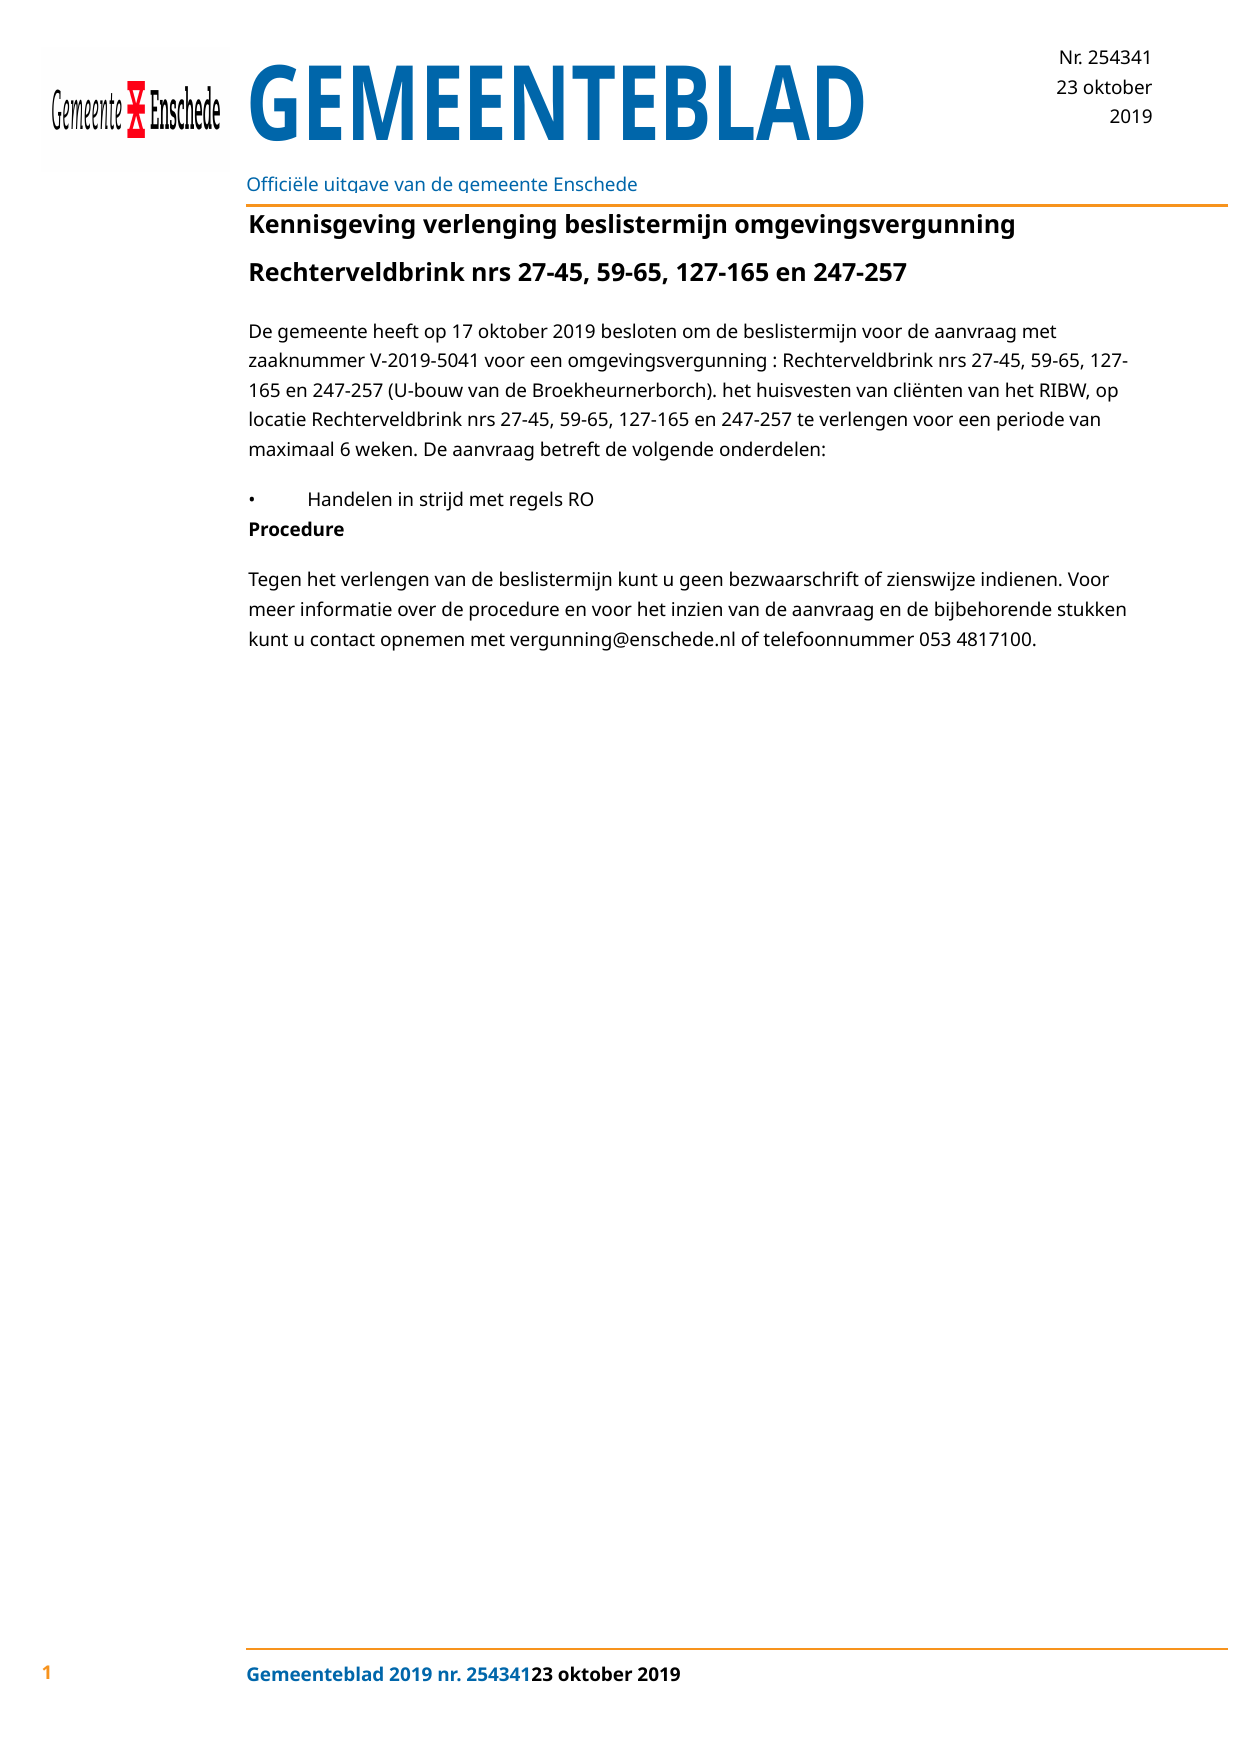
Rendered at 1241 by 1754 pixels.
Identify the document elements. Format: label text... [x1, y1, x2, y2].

text Tegen het verlengen van de beslistermijn kunt u geen bezwaarschrift of zienswijze indienen. Voor meer informatie over de procedure en voor het inzien van de aanvraag en de bijbehorende stukken kunt u contact opnemen met vergunning@enschede.nl of telefoonnummer 053 4817100. [248, 567, 1152, 652]
picture [41, 47, 231, 172]
text De gemeente heeft op 17 oktober 2019 besloten om de beslistermijn voor de aanvraag met zaaknummer V-2019-5041 voor een omgevingsvergunning : Rechterveldbrink nrs 27-45, 59-65, 127-165 en 247-257 (U-bouw van de Broekheurnerborch). het huisvesten van cliënten van het RIBW, op locatie Rechterveldbrink nrs 27-45, 59-65, 127-165 en 247-257 te verlengen voor een periode van maximaal 6 weken. De aanvraag betreft de volgende onderdelen: [248, 318, 1152, 462]
list Handelen in strijd met regels RO [248, 487, 1152, 512]
text Kennisgeving verlenging beslistermijn omgevingsvergunning Rechterveldbrink nrs 27-45, 59-65, 127-165 en 247-257 [248, 207, 1152, 288]
text Procedure [248, 516, 1152, 542]
